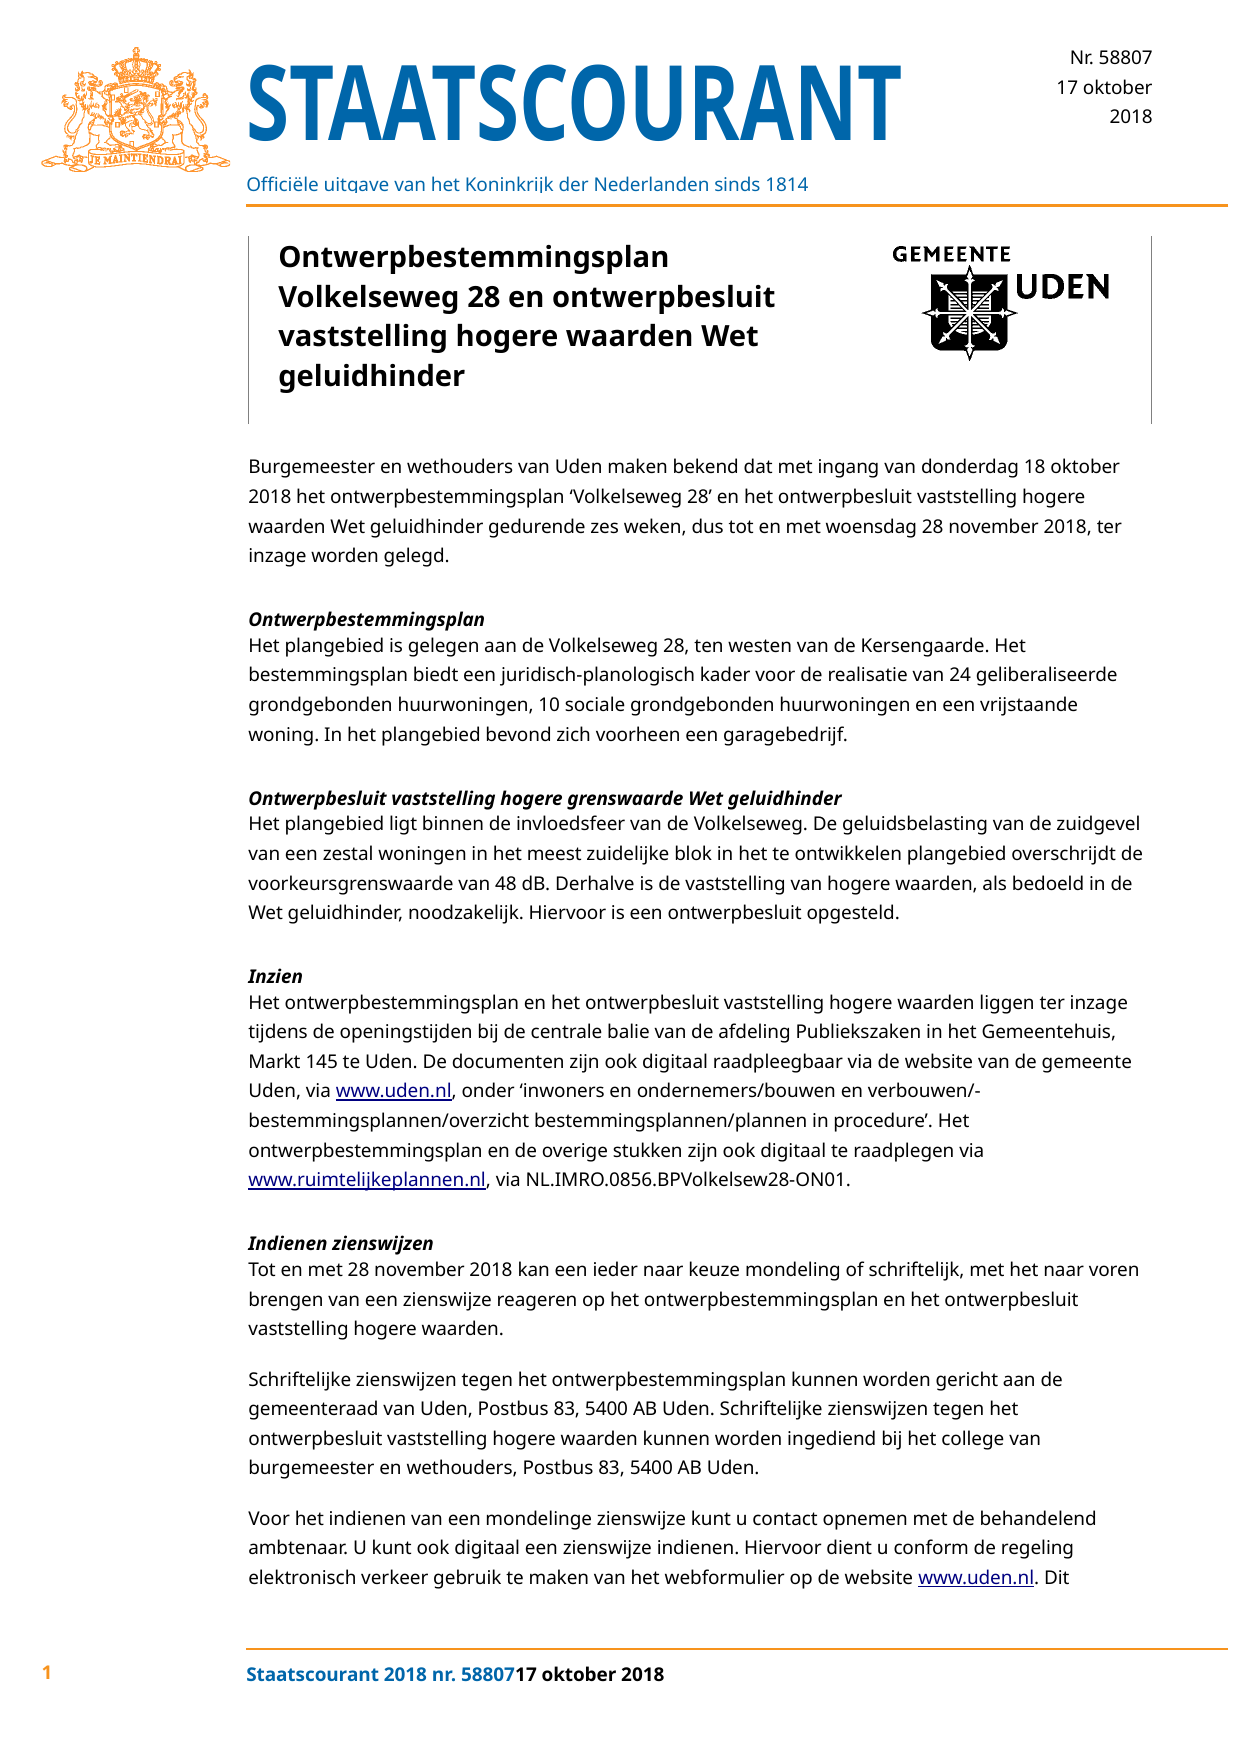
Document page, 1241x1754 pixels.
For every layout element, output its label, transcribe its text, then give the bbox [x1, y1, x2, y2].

text Schriftelijke zienswijzen tegen het ontwerpbestemmingsplan kunnen worden gericht aan de gemeenteraad van Uden, Postbus 83, 5400 AB Uden. Schriftelijke zienswijzen tegen het ontwerpbesluit vaststelling hogere waarden kunnen worden ingediend bij het college van burgemeester en wethouders, Postbus 83, 5400 AB Uden. [248, 1366, 1152, 1480]
text Voor het indienen van een mondelinge zienswijze kunt u contact opnemen met de behandelend ambtenaar. U kunt ook digitaal een zienswijze indienen. Hiervoor dient u conform de regeling elektronisch verkeer gebruik te maken van het webformulier op de website www.uden.nl. Dit [248, 1505, 1152, 1590]
table_header [850, 236, 1151, 424]
text Het plangebied ligt binnen de invloedsfeer van de Volkelseweg. De geluidsbelasting van de zuidgevel van een zestal woningen in het meest zuidelijke blok in het te ontwikkelen plangebied overschrijdt de voorkeursgrenswaarde van 48 dB. Derhalve is de vaststelling van hogere waarden, als bedoeld in de Wet geluidhinder, noodzakelijk. Hiervoor is een ontwerpbesluit opgesteld. [248, 811, 1152, 925]
text Inzien [248, 963, 1152, 989]
picture [882, 236, 1119, 371]
text Het ontwerpbestemmingsplan en het ontwerpbesluit vaststelling hogere waarden liggen ter inzage tijdens de openingstijden bij de centrale balie van de afdeling Publiekszaken in het Gemeentehuis, Markt 145 te Uden. De documenten zijn ook digitaal raadpleegbaar via de website van de gemeente Uden, via www.uden.nl, onder ‘inwoners en ondernemers/bouwen en verbouwen/-bestemmingsplannen/overzicht bestemmingsplannen/plannen in procedure’. Het ontwerpbestemmingsplan en de overige stukken zijn ook digitaal te raadplegen via www.ruimtelijkeplannen.nl, via NL.IMRO.0856.BPVolkelsew28-ON01. [248, 989, 1152, 1192]
text Ontwerpbesluit vaststelling hogere grenswaarde Wet geluidhinder [248, 785, 1152, 811]
text Indienen zienswijzen [248, 1230, 1152, 1256]
text Het plangebied is gelegen aan de Volkelseweg 28, ten westen van de Kersengaarde. Het bestemmingsplan biedt een juridisch-planologisch kader voor de realisatie van 24 geliberaliseerde grondgebonden huurwoningen, 10 sociale grondgebonden huurwoningen en een vrijstaande woning. In het plangebied bevond zich voorheen een garagebedrijf. [248, 632, 1152, 747]
picture [41, 47, 231, 172]
text Tot en met 28 november 2018 kan een ieder naar keuze mondeling of schriftelijk, met het naar voren brengen van een zienswijze reageren op het ontwerpbestemmingsplan en het ontwerpbesluit vaststelling hogere waarden. [248, 1256, 1152, 1341]
text Burgemeester en wethouders van Uden maken bekend dat met ingang van donderdag 18 oktober 2018 het ontwerpbestemmingsplan ‘Volkelseweg 28’ en het ontwerpbesluit vaststelling hogere waarden Wet geluidhinder gedurende zes weken, dus tot en met woensdag 28 november 2018, ter inzage worden gelegd. [248, 454, 1152, 568]
text Ontwerpbestemmingsplan [248, 606, 1152, 632]
table_header Ontwerpbestemmingsplan Volkelseweg 28 en ontwerpbesluit vaststelling hogere waarden Wet geluidhinder [249, 236, 850, 424]
